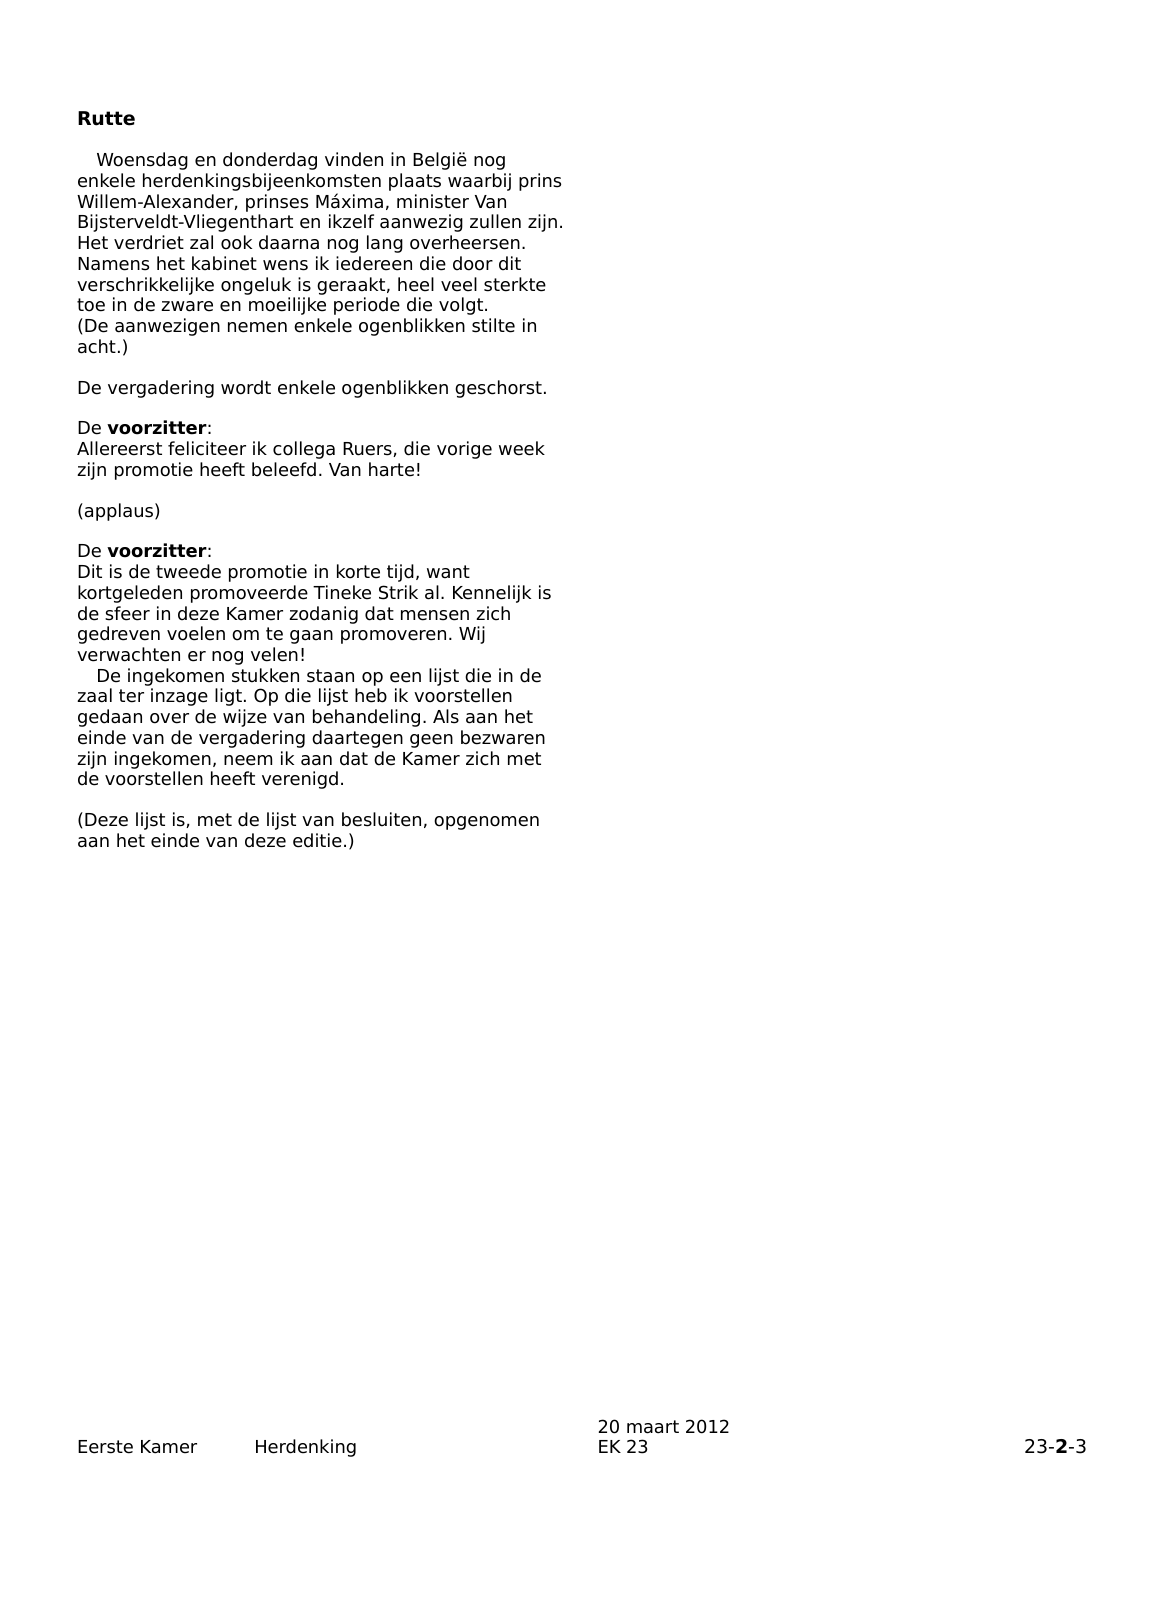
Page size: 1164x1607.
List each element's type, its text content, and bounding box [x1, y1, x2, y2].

text (applaus) [77, 500, 567, 521]
text De vergadering wordt enkele ogenblikken geschorst. [77, 377, 567, 398]
text De voorzitter: [77, 418, 567, 439]
text De voorzitter: [77, 541, 567, 562]
text De ingekomen stukken staan op een lijst die in de zaal ter inzage ligt. Op die lijst heb ik voorstellen gedaan over de wijze van behandeling. Als aan het einde van de vergadering daartegen geen bezwaren zijn ingekomen, neem ik aan dat de Kamer zich met de voorstellen heeft verenigd. [77, 666, 567, 790]
text (Deze lijst is, met de lijst van besluiten, opgenomen aan het einde van deze editie.) [77, 810, 567, 851]
text Woensdag en donderdag vinden in België nog enkele herdenkingsbijeenkomsten plaats waarbij prins Willem-Alexander, prinses Máxima, minister Van Bijsterveldt-Vliegenthart en ikzelf aanwezig zullen zijn. Het verdriet zal ook daarna nog lang overheersen. Namens het kabinet wens ik iedereen die door dit verschrikkelijke ongeluk is geraakt, heel veel sterkte toe in de zware en moeilijke periode die volgt. [77, 150, 567, 316]
text (De aanwezigen nemen enkele ogenblikken stilte in acht.) [77, 316, 567, 357]
text Allereerst feliciteer ik collega Ruers, die vorige week zijn promotie heeft beleefd. Van harte! [77, 439, 567, 480]
text Dit is de tweede promotie in korte tijd, want kortgeleden promoveerde Tineke Strik al. Kennelijk is de sfeer in deze Kamer zodanig dat mensen zich gedreven voelen om te gaan promoveren. Wij verwachten er nog velen! [77, 562, 567, 666]
